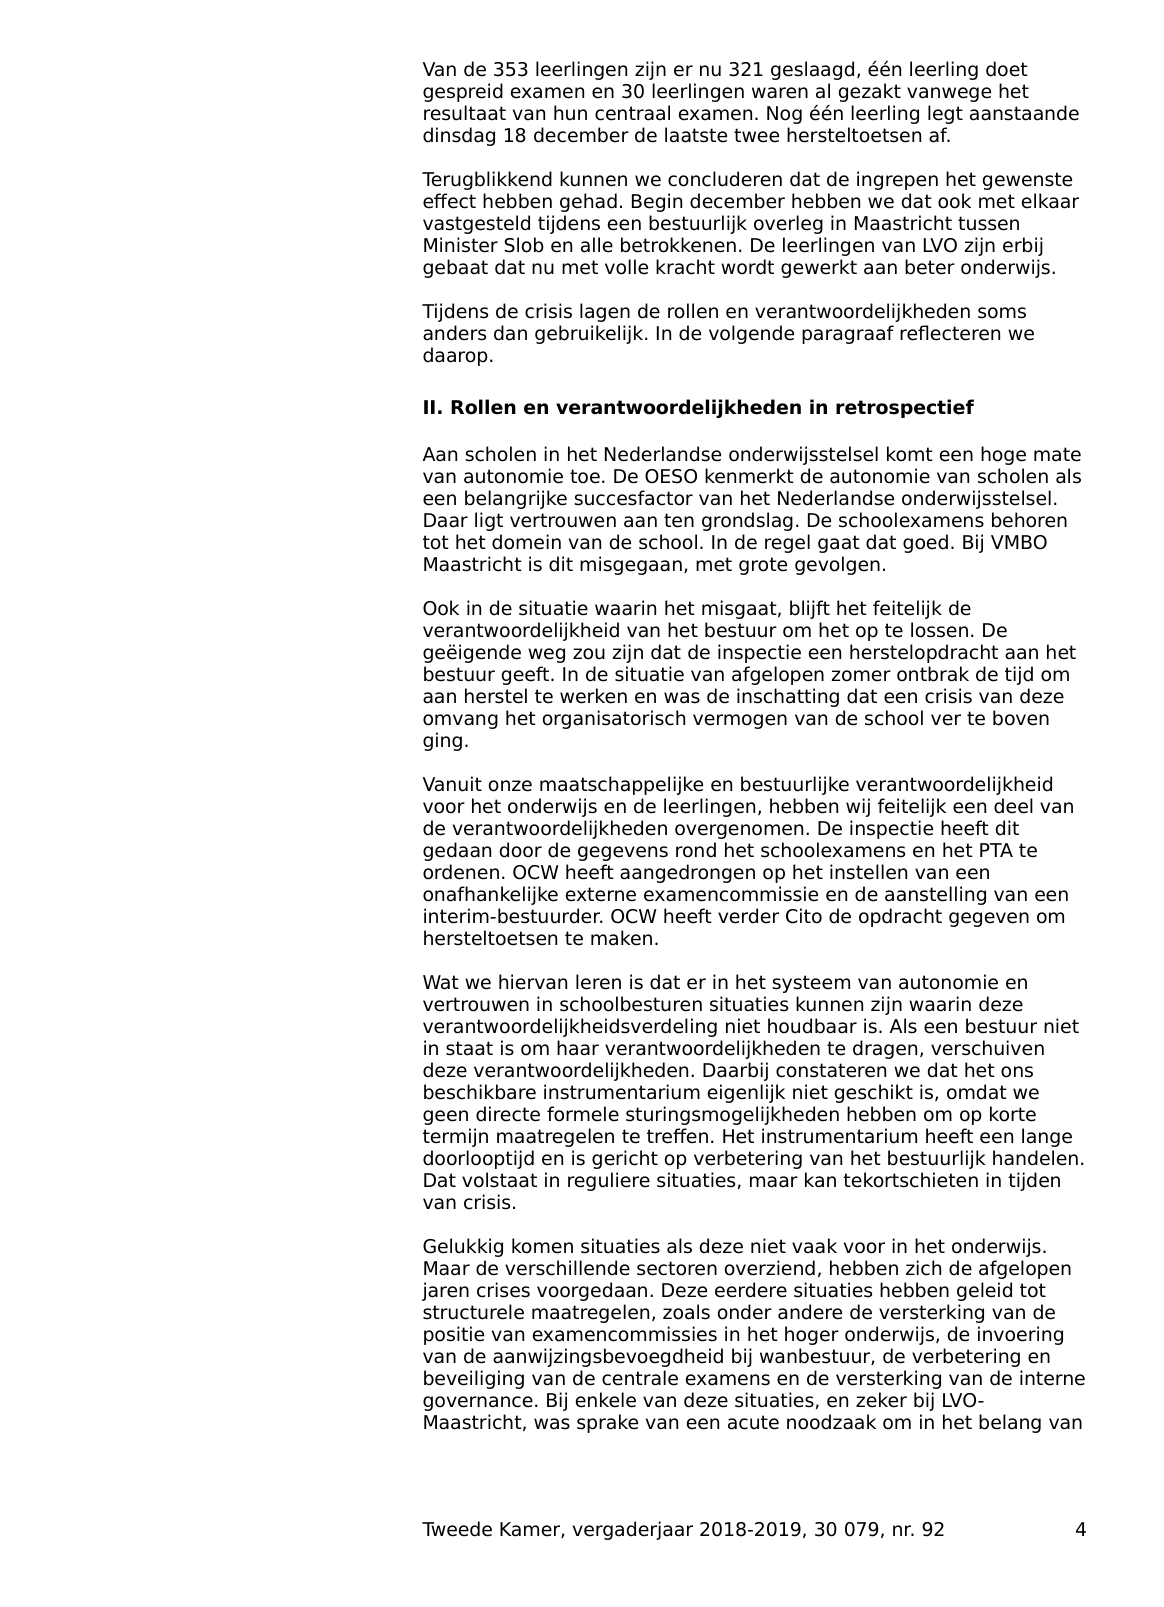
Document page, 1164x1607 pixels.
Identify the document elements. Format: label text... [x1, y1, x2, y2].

subtitle II. Rollen en verantwoordelijkheden in retrospectief [422, 397, 1087, 419]
text Ook in de situatie waarin het misgaat, blijft het feitelijk de verantwoordelijkheid van het bestuur om het op te lossen. De geëigende weg zou zijn dat de inspectie een herstelopdracht aan het bestuur geeft. In de situatie van afgelopen zomer ontbrak de tijd om aan herstel te werken en was de inschatting dat een crisis van deze omvang het organisatorisch vermogen van de school ver te boven ging. [422, 598, 1087, 752]
text Vanuit onze maatschappelijke en bestuurlijke verantwoordelijkheid voor het onderwijs en de leerlingen, hebben wij feitelijk een deel van de verantwoordelijkheden overgenomen. De inspectie heeft dit gedaan door de gegevens rond het schoolexamens en het PTA te ordenen. OCW heeft aangedrongen op het instellen van een onafhankelijke externe examencommissie en de aanstelling van een interim-bestuurder. OCW heeft verder Cito de opdracht gegeven om hersteltoetsen te maken. [422, 774, 1087, 950]
text Gelukkig komen situaties als deze niet vaak voor in het onderwijs. Maar de verschillende sectoren overziend, hebben zich de afgelopen jaren crises voorgedaan. Deze eerdere situaties hebben geleid tot structurele maatregelen, zoals onder andere de versterking van de positie van examencommissies in het hoger onderwijs, de invoering van de aanwijzingsbevoegdheid bij wanbestuur, de verbetering en beveiliging van de centrale examens en de versterking van de interne governance. Bij enkele van deze situaties, en zeker bij LVO-Maastricht, was sprake van een acute noodzaak om in het belang van [422, 1236, 1087, 1434]
text Van de 353 leerlingen zijn er nu 321 geslaagd, één leerling doet gespreid examen en 30 leerlingen waren al gezakt vanwege het resultaat van hun centraal examen. Nog één leerling legt aanstaande dinsdag 18 december de laatste twee hersteltoetsen af. [422, 59, 1087, 147]
text Wat we hiervan leren is dat er in het systeem van autonomie en vertrouwen in schoolbesturen situaties kunnen zijn waarin deze verantwoordelijkheidsverdeling niet houdbaar is. Als een bestuur niet in staat is om haar verantwoordelijkheden te dragen, verschuiven deze verantwoordelijkheden. Daarbij constateren we dat het ons beschikbare instrumentarium eigenlijk niet geschikt is, omdat we geen directe formele sturingsmogelijkheden hebben om op korte termijn maatregelen te treffen. Het instrumentarium heeft een lange doorlooptijd en is gericht op verbetering van het bestuurlijk handelen. Dat volstaat in reguliere situaties, maar kan tekortschieten in tijden van crisis. [422, 972, 1087, 1214]
text Tijdens de crisis lagen de rollen en verantwoordelijkheden soms anders dan gebruikelijk. In de volgende paragraaf reflecteren we daarop. [422, 301, 1087, 367]
text Aan scholen in het Nederlandse onderwijsstelsel komt een hoge mate van autonomie toe. De OESO kenmerkt de autonomie van scholen als een belangrijke succesfactor van het Nederlandse onderwijsstelsel. Daar ligt vertrouwen aan ten grondslag. De schoolexamens behoren tot het domein van de school. In de regel gaat dat goed. Bij VMBO Maastricht is dit misgegaan, met grote gevolgen. [422, 444, 1087, 576]
text Terugblikkend kunnen we concluderen dat de ingrepen het gewenste effect hebben gehad. Begin december hebben we dat ook met elkaar vastgesteld tijdens een bestuurlijk overleg in Maastricht tussen Minister Slob en alle betrokkenen. De leerlingen van LVO zijn erbij gebaat dat nu met volle kracht wordt gewerkt aan beter onderwijs. [422, 169, 1087, 279]
